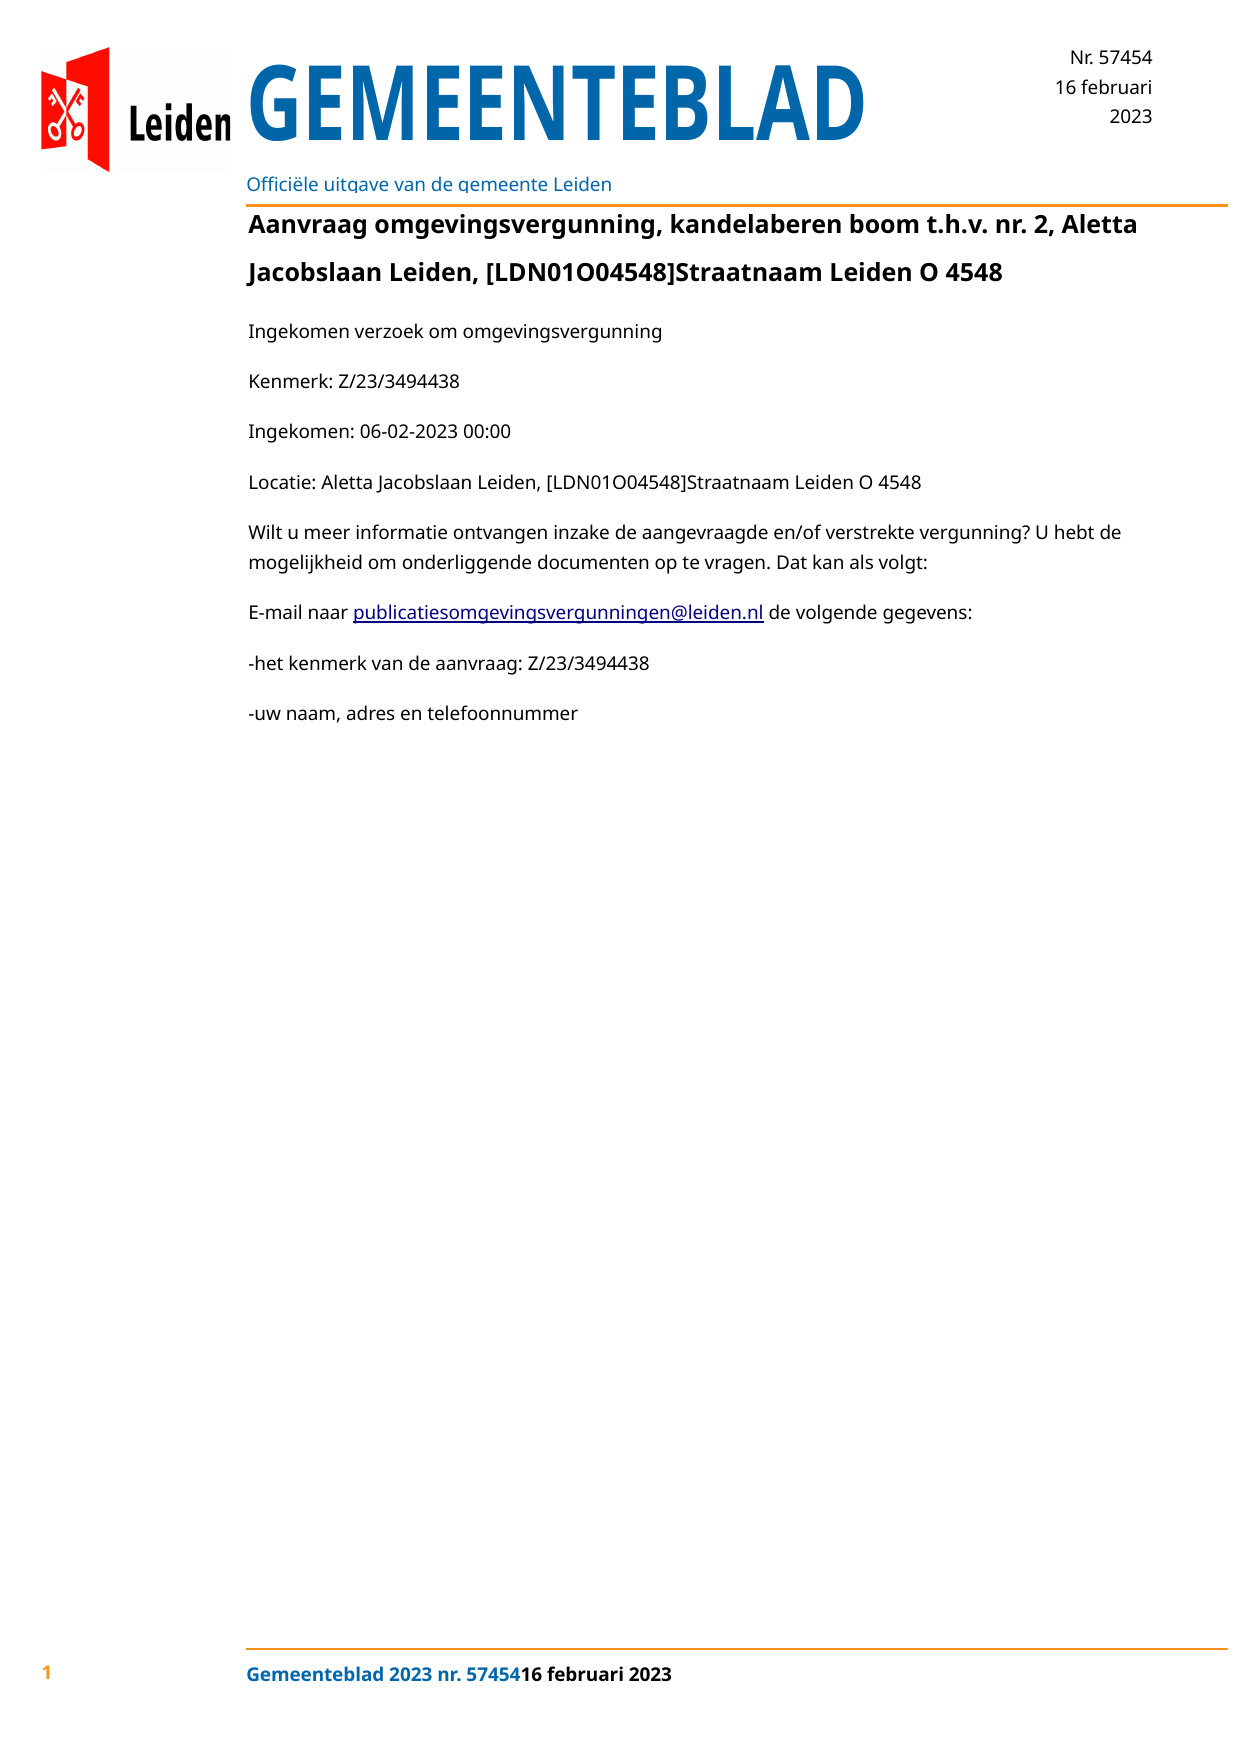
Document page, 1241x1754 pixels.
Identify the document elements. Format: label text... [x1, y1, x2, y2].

text Ingekomen: 06-02-2023 00:00 [248, 419, 1152, 444]
picture [41, 47, 231, 172]
text Ingekomen verzoek om omgevingsvergunning [248, 318, 1152, 344]
text Aanvraag omgevingsvergunning, kandelaberen boom t.h.v. nr. 2, Aletta Jacobslaan Leiden, [LDN01O04548]Straatnaam Leiden O 4548 [248, 207, 1152, 288]
text -het kenmerk van de aanvraag: Z/23/3494438 [248, 650, 1152, 676]
text Wilt u meer informatie ontvangen inzake de aangevraagde en/of verstrekte vergunning? U hebt de mogelijkheid om onderliggende documenten op te vragen. Dat kan als volgt: [248, 519, 1152, 575]
text -uw naam, adres en telefoonnummer [248, 700, 1152, 726]
text Kenmerk: Z/23/3494438 [248, 368, 1152, 394]
text Locatie: Aletta Jacobslaan Leiden, [LDN01O04548]Straatnaam Leiden O 4548 [248, 469, 1152, 495]
text E-mail naar publicatiesomgevingsvergunningen@leiden.nl de volgende gegevens: [248, 599, 1152, 625]
